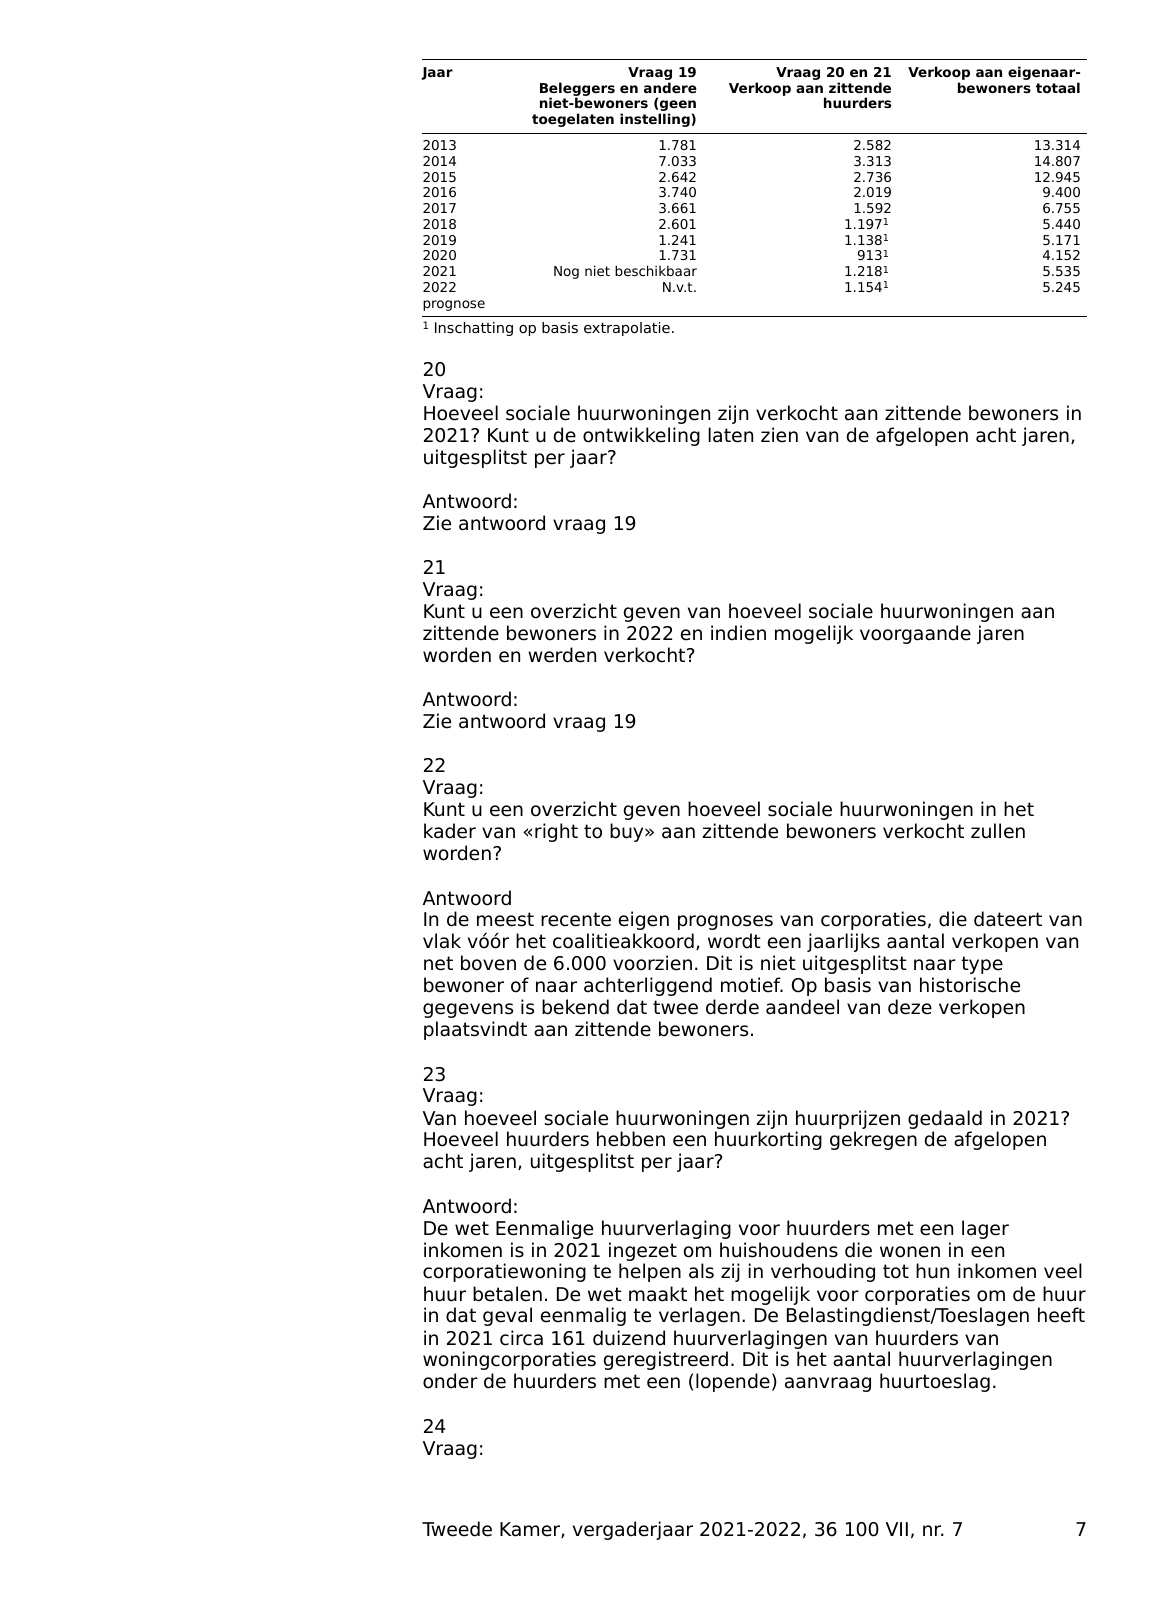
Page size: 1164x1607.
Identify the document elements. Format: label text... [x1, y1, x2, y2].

table_cell 14.807 [898, 154, 1087, 169]
text Van hoeveel sociale huurwoningen zijn huurprijzen gedaald in 2021? Hoeveel huurders hebben een huurkorting gekregen de afgelopen acht jaren, uitgesplitst per jaar? [422, 1107, 1087, 1173]
table_cell 2019 [422, 233, 508, 248]
table_cell 2.019 [703, 185, 898, 201]
table_cell N.v.t. [508, 280, 703, 316]
table_cell 5.171 [898, 233, 1087, 248]
text In de meest recente eigen prognoses van corporaties, die dateert van vlak vóór het coalitieakkoord, wordt een jaarlijks aantal verkopen van net boven de 6.000 voorzien. Dit is niet uitgesplitst naar type bewoner of naar achterliggend motief. Op basis van historische gegevens is bekend dat twee derde aandeel van deze verkopen plaatsvindt aan zittende bewoners. [422, 909, 1087, 1041]
table_cell 1 Inschatting op basis extrapolatie. [422, 317, 1087, 337]
table_cell 1.731 [508, 248, 703, 264]
table_cell 7.033 [508, 154, 703, 169]
text 23 [422, 1063, 1087, 1085]
table_cell 2021 [422, 264, 508, 280]
text Antwoord [422, 887, 1087, 909]
table_cell 3.740 [508, 185, 703, 201]
text Zie antwoord vraag 19 [422, 711, 1087, 733]
table_cell 2016 [422, 185, 508, 201]
table_cell 2022 prognose [422, 280, 508, 316]
text Vraag: [422, 777, 1087, 799]
table_cell 2013 [422, 134, 508, 154]
table_cell 6.755 [898, 201, 1087, 217]
table_cell 12.945 [898, 170, 1087, 185]
table_cell 5.245 [898, 280, 1087, 316]
table_cell 2.601 [508, 217, 703, 232]
table_cell 4.152 [898, 248, 1087, 264]
text De wet Eenmalige huurverlaging voor huurders met een lager inkomen is in 2021 ingezet om huishoudens die wonen in een corporatiewoning te helpen als zij in verhouding tot hun inkomen veel huur betalen. De wet maakt het mogelijk voor corporaties om de huur in dat geval eenmalig te verlagen. De Belastingdienst/Toeslagen heeft in 2021 circa 161 duizend huurverlagingen van huurders van woningcorporaties geregistreerd. Dit is het aantal huurverlagingen onder de huurders met een (lopende) aanvraag huurtoeslag. [422, 1217, 1087, 1393]
text Antwoord: [422, 1196, 1087, 1217]
table_cell 1.241 [508, 233, 703, 248]
table_cell 1.781 [508, 134, 703, 154]
text Kunt u een overzicht geven hoeveel sociale huurwoningen in het kader van «right to buy» aan zittende bewoners verkocht zullen worden? [422, 799, 1087, 865]
text Hoeveel sociale huurwoningen zijn verkocht aan zittende bewoners in 2021? Kunt u de ontwikkeling laten zien van de afgelopen acht jaren, uitgesplitst per jaar? [422, 403, 1087, 469]
table_cell 2018 [422, 217, 508, 232]
text 24 [422, 1416, 1087, 1437]
table_cell 2.736 [703, 170, 898, 185]
table_cell 1.2181 [703, 264, 898, 280]
table_header Verkoop aan eigenaar-bewoners totaal [898, 60, 1087, 132]
table_cell 1.1541 [703, 280, 898, 316]
text Zie antwoord vraag 19 [422, 513, 1087, 535]
table_cell 3.313 [703, 154, 898, 169]
table_cell 2017 [422, 201, 508, 217]
text Vraag: [422, 1085, 1087, 1107]
text Kunt u een overzicht geven van hoeveel sociale huurwoningen aan zittende bewoners in 2022 en indien mogelijk voorgaande jaren worden en werden verkocht? [422, 601, 1087, 667]
text 22 [422, 755, 1087, 777]
table_header Jaar [422, 60, 508, 132]
table_cell 2.642 [508, 170, 703, 185]
table_cell Nog niet beschikbaar [508, 264, 703, 280]
text Vraag: [422, 1437, 1087, 1459]
text Vraag: [422, 579, 1087, 601]
text Antwoord: [422, 689, 1087, 711]
table_cell 1.1971 [703, 217, 898, 232]
table_cell 5.535 [898, 264, 1087, 280]
table_cell 2014 [422, 154, 508, 169]
table_cell 5.440 [898, 217, 1087, 232]
text 21 [422, 557, 1087, 579]
table_cell 3.661 [508, 201, 703, 217]
text Vraag: [422, 381, 1087, 403]
table_header Vraag 19 Beleggers en andere niet-bewoners (geen toegelaten instelling) [508, 60, 703, 132]
table_cell 9.400 [898, 185, 1087, 201]
table_cell 2020 [422, 248, 508, 264]
text Antwoord: [422, 491, 1087, 513]
table_cell 1.592 [703, 201, 898, 217]
table_header Vraag 20 en 21 Verkoop aan zittende huurders [703, 60, 898, 132]
table_cell 2015 [422, 170, 508, 185]
table_cell 2.582 [703, 134, 898, 154]
table_cell 9131 [703, 248, 898, 264]
text 20 [422, 359, 1087, 381]
table_cell 13.314 [898, 134, 1087, 154]
table_cell 1.1381 [703, 233, 898, 248]
